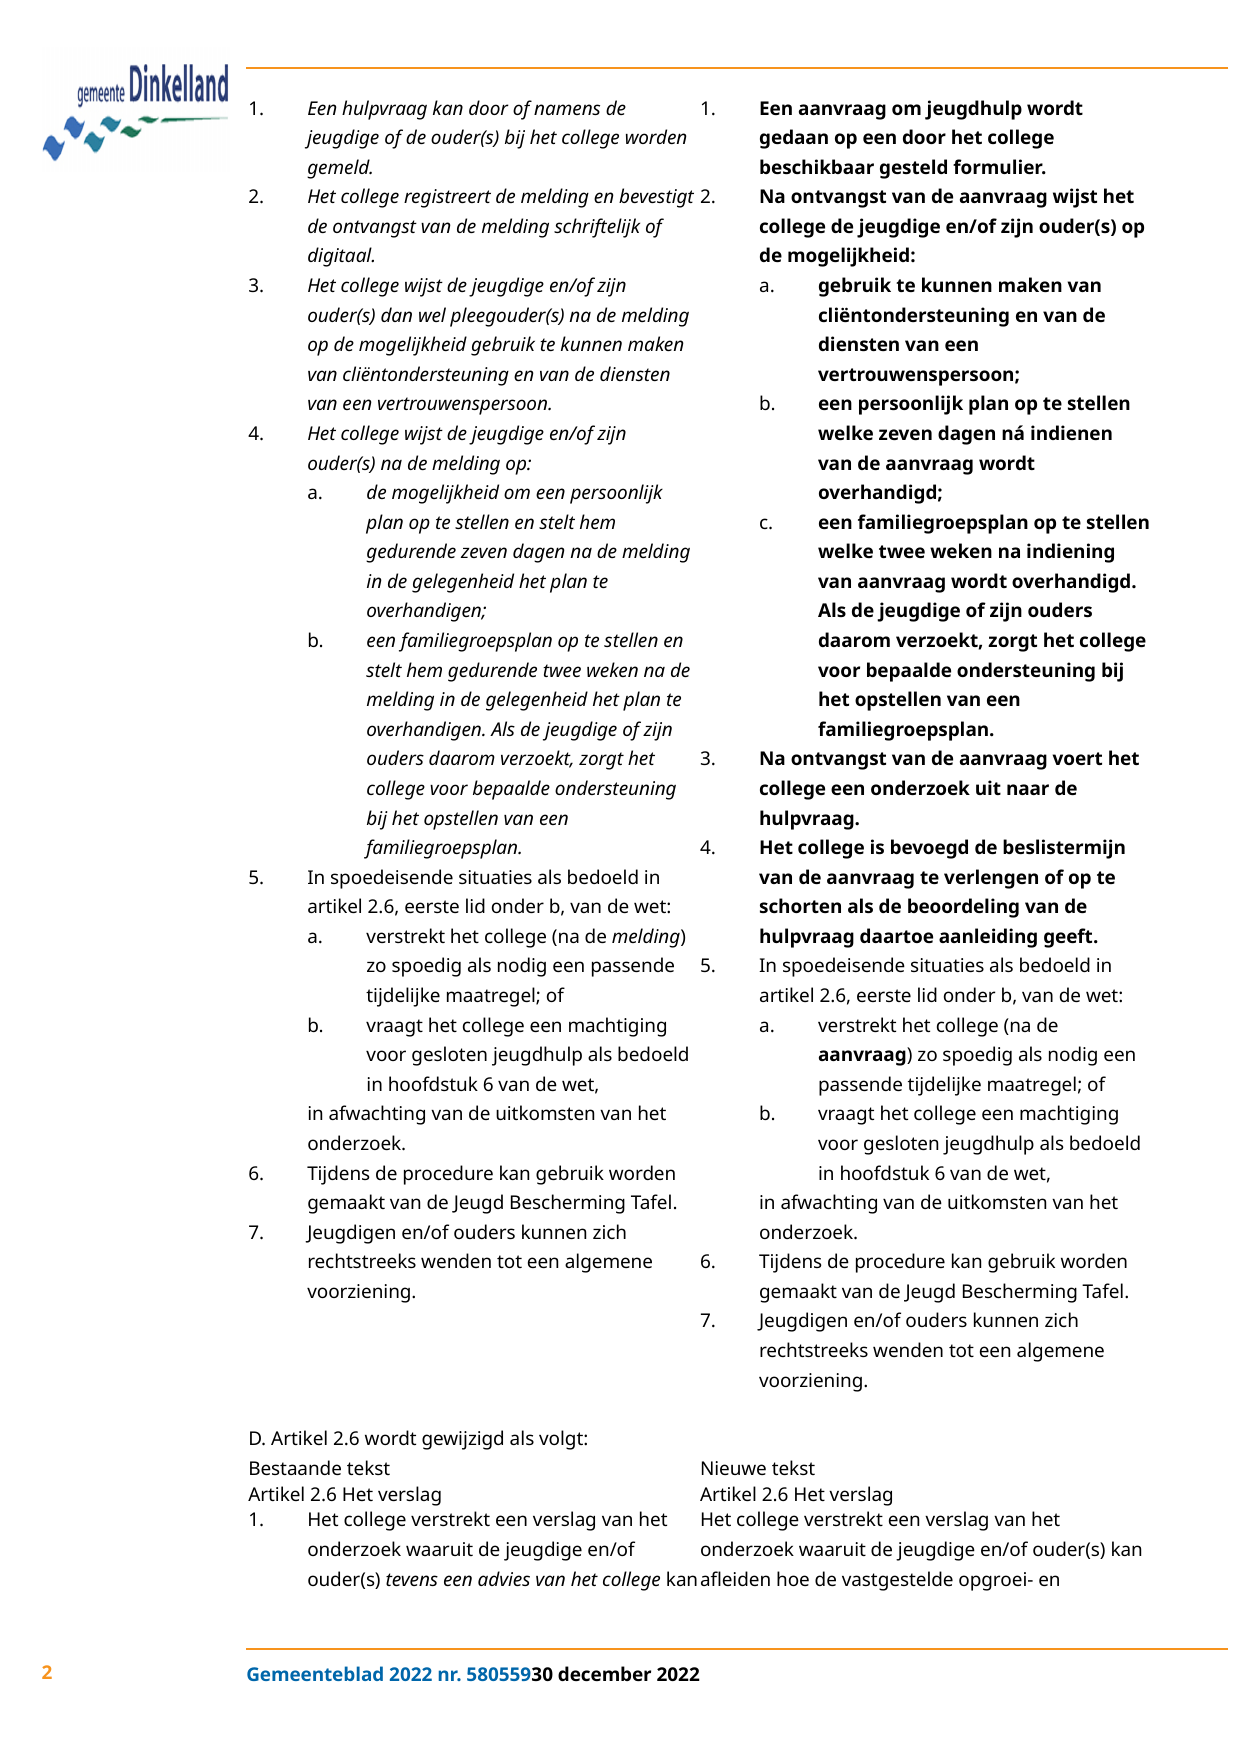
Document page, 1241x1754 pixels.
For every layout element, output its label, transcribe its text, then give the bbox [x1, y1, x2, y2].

table_header Nieuwe tekst [700, 1455, 1152, 1481]
table_cell Het college verstrekt een verslag van het onderzoek waaruit de jeugdige en/of ouder(s) tevens een advies van het college kan [248, 1507, 700, 1591]
table_cell Artikel 2.6 Het verslag [248, 1481, 700, 1507]
text D. Artikel 2.6 wordt gewijzigd als volgt: [248, 1425, 1152, 1451]
table_cell Een aanvraag om jeugdhulp wordt gedaan op een door het college beschikbaar gesteld formulier. Na ontvangst van de aanvraag wijst het college de jeugdige en/of zijn ouder(s) op de mogelijkheid: gebruik te kunnen maken van cliëntondersteuning en van de diensten van een vertrouwenspersoon; een persoonlijk plan op te stellen welke zeven dagen ná indienen van de aanvraag wordt overhandigd; een familiegroepsplan op te stellen welke twee weken na indiening van aanvraag wordt overhandigd. Als de jeugdige of zijn ouders daarom verzoekt, zorgt het college voor bepaalde ondersteuning bij het opstellen van een familiegroepsplan. Na ontvangst van de aanvraag voert het college een onderzoek uit naar de hulpvraag. Het college is bevoegd de beslistermijn van de aanvraag te verlengen of op te schorten als de beoordeling van de hulpvraag daartoe aanleiding geeft. In spoedeisende situaties als bedoeld in artikel 2.6, eerste lid onder b, van de wet: verstrekt het college (na de aanvraag) zo spoedig als nodig een passende tijdelijke maatregel; of vraagt het college een machtiging voor gesloten jeugdhulp als bedoeld in hoofdstuk 6 van de wet, in afwachting van de uitkomsten van het onderzoek. Tijdens de procedure kan gebruik worden gemaakt van de Jeugd Bescherming Tafel. Jeugdigen en/of ouders kunnen zich rechtstreeks wenden tot een algemene voorziening. [700, 95, 1152, 1393]
table_cell Artikel 2.6 Het verslag [700, 1481, 1152, 1507]
table_cell Een hulpvraag kan door of namens de jeugdige of de ouder(s) bij het college worden gemeld. Het college registreert de melding en bevestigt de ontvangst van de melding schriftelijk of digitaal. Het college wijst de jeugdige en/of zijn ouder(s) dan wel pleegouder(s) na de melding op de mogelijkheid gebruik te kunnen maken van cliëntondersteuning en van de diensten van een vertrouwenspersoon. Het college wijst de jeugdige en/of zijn ouder(s) na de melding op: de mogelijkheid om een persoonlijk plan op te stellen en stelt hem gedurende zeven dagen na de melding in de gelegenheid het plan te overhandigen; een familiegroepsplan op te stellen en stelt hem gedurende twee weken na de melding in de gelegenheid het plan te overhandigen. Als de jeugdige of zijn ouders daarom verzoekt, zorgt het college voor bepaalde ondersteuning bij het opstellen van een familiegroepsplan. In spoedeisende situaties als bedoeld in artikel 2.6, eerste lid onder b, van de wet: verstrekt het college (na de melding) zo spoedig als nodig een passende tijdelijke maatregel; of vraagt het college een machtiging voor gesloten jeugdhulp als bedoeld in hoofdstuk 6 van de wet, in afwachting van de uitkomsten van het onderzoek. Tijdens de procedure kan gebruik worden gemaakt van de Jeugd Bescherming Tafel. Jeugdigen en/of ouders kunnen zich rechtstreeks wenden tot een algemene voorziening. [248, 95, 700, 1393]
picture [41, 47, 231, 172]
table_cell Het college verstrekt een verslag van het onderzoek waaruit de jeugdige en/of ouder(s) kan afleiden hoe de vastgestelde opgroei- en [700, 1507, 1152, 1591]
table_header Bestaande tekst [248, 1455, 700, 1481]
